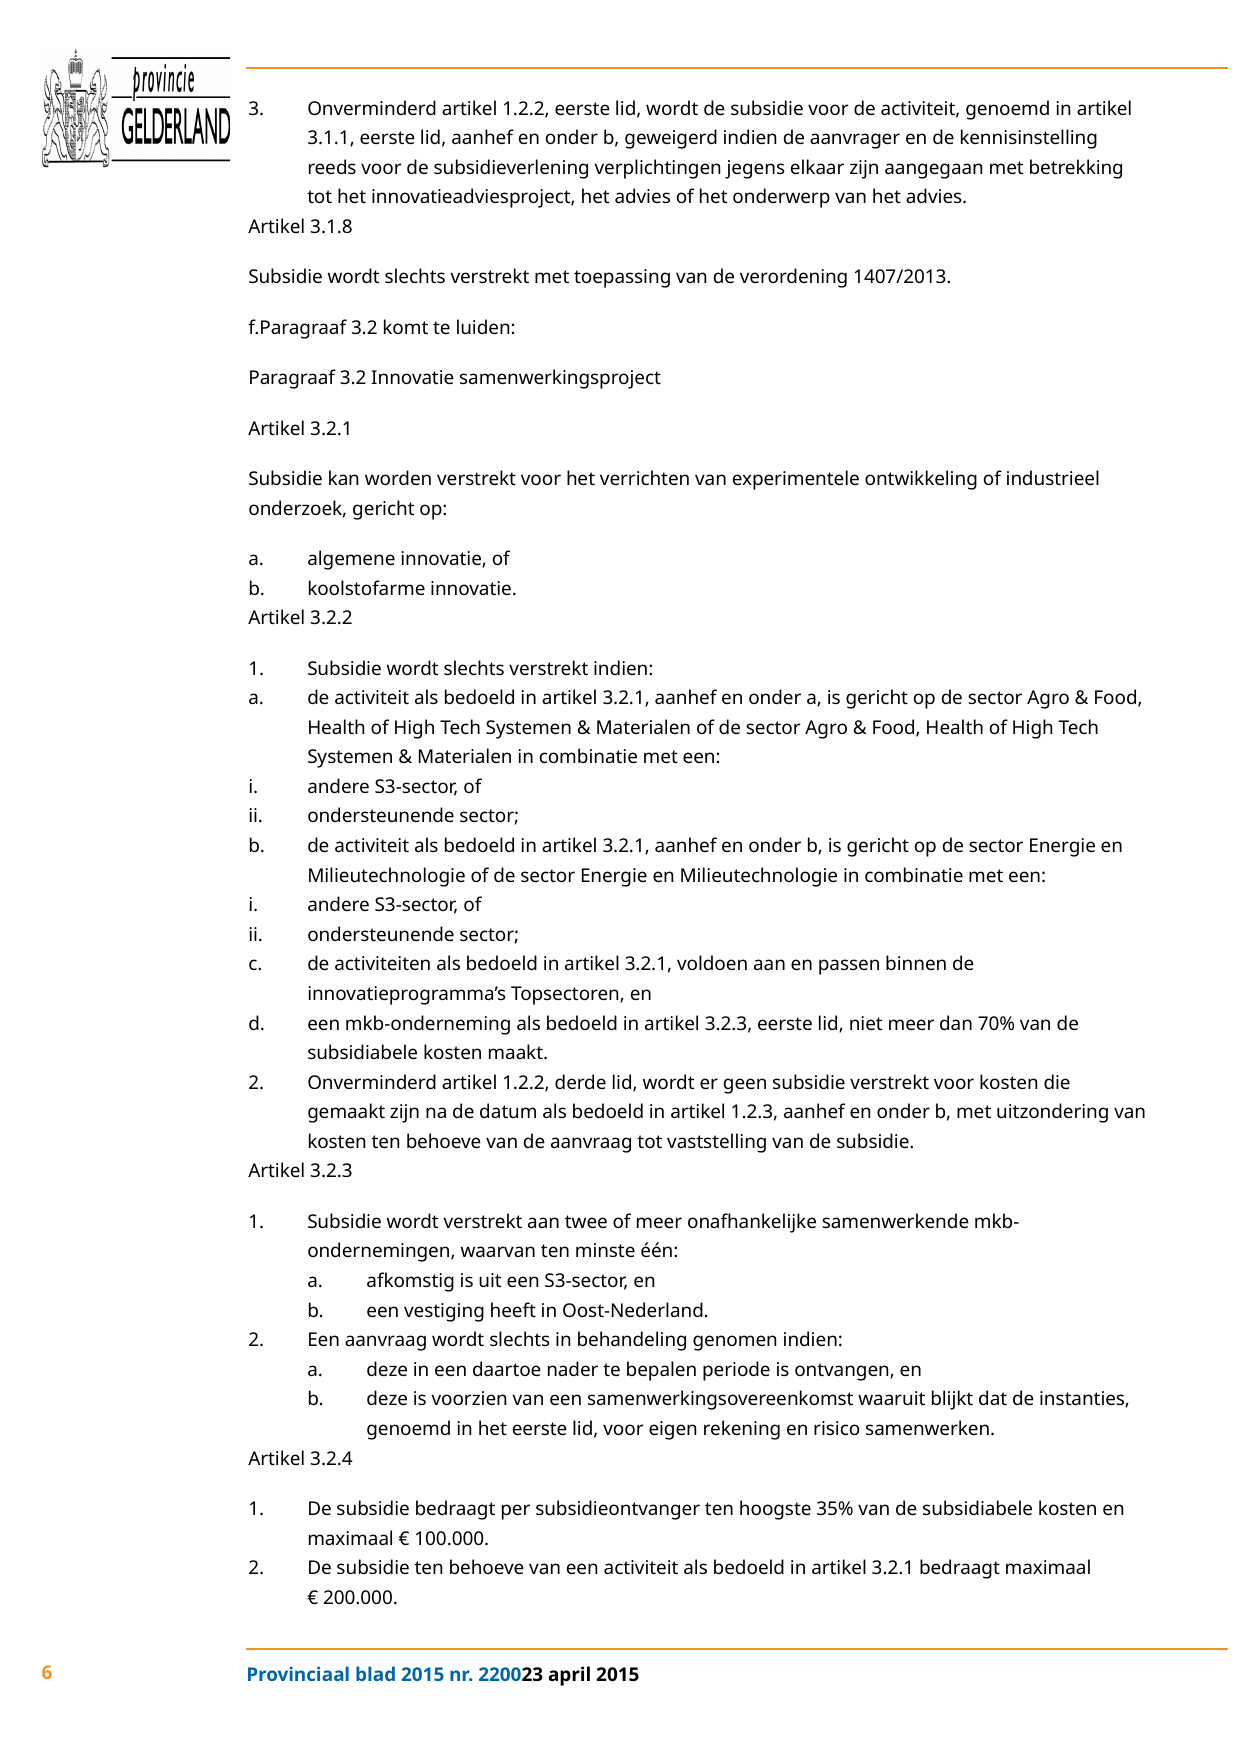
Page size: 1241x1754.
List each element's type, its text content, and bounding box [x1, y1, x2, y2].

list Onverminderd artikel 1.2.2, derde lid, wordt er geen subsidie verstrekt voor kosten die gemaakt zijn na de datum als bedoeld in artikel 1.2.3, aanhef en onder b, met uitzondering van kosten ten behoeve van de aanvraag tot vaststelling van de subsidie. [248, 1069, 1152, 1154]
list Subsidie wordt verstrekt aan twee of meer onafhankelijke samenwerkende mkb-ondernemingen, waarvan ten minste één: [248, 1208, 1152, 1263]
list Onverminderd artikel 1.2.2, eerste lid, wordt de subsidie voor de activiteit, genoemd in artikel 3.1.1, eerste lid, aanhef en onder b, geweigerd indien de aanvrager en de kennisinstelling reeds voor de subsidieverlening verplichtingen jegens elkaar zijn aangegaan met betrekking tot het innovatieadviesproject, het advies of het onderwerp van het advies. [248, 95, 1152, 209]
list Subsidie wordt slechts verstrekt indien: [248, 655, 1152, 681]
list een vestiging heeft in Oost-Nederland. [307, 1297, 1152, 1323]
text Artikel 3.1.8 [248, 213, 1152, 239]
list andere S3-sector, of [248, 891, 1152, 917]
text Artikel 3.2.3 [248, 1158, 1152, 1183]
text Subsidie kan worden verstrekt voor het verrichten van experimentele ontwikkeling of industrieel onderzoek, gericht op: [248, 465, 1152, 521]
list een mkb-onderneming als bedoeld in artikel 3.2.3, eerste lid, niet meer dan 70% van de subsidiabele kosten maakt. [248, 1010, 1152, 1065]
list afkomstig is uit een S3-sector, en [307, 1267, 1152, 1293]
text f.Paragraaf 3.2 komt te luiden: [248, 314, 1152, 340]
list de activiteit als bedoeld in artikel 3.2.1, aanhef en onder a, is gericht op de sector Agro & Food, Health of High Tech Systemen & Materialen of de sector Agro & Food, Health of High Tech Systemen & Materialen in combinatie met een: [248, 684, 1152, 769]
list Een aanvraag wordt slechts in behandeling genomen indien: [248, 1326, 1152, 1352]
text Artikel 3.2.1 [248, 415, 1152, 441]
list ondersteunende sector; [248, 803, 1152, 828]
text Subsidie wordt slechts verstrekt met toepassing van de verordening 1407/2013. [248, 263, 1152, 289]
list deze is voorzien van een samenwerkingsovereenkomst waaruit blijkt dat de instanties, genoemd in het eerste lid, voor eigen rekening en risico samenwerken. [307, 1386, 1152, 1441]
list algemene innovatie, of [248, 545, 1152, 571]
list andere S3-sector, of [248, 773, 1152, 799]
text Artikel 3.2.4 [248, 1445, 1152, 1471]
list de activiteit als bedoeld in artikel 3.2.1, aanhef en onder b, is gericht op de sector Energie en Milieutechnologie of de sector Energie en Milieutechnologie in combinatie met een: [248, 832, 1152, 888]
list De subsidie ten behoeve van een activiteit als bedoeld in artikel 3.2.1 bedraagt maximaal € 200.000. [248, 1554, 1152, 1610]
text Artikel 3.2.2 [248, 604, 1152, 630]
picture [41, 47, 231, 172]
text Paragraaf 3.2 Innovatie samenwerkingsproject [248, 364, 1152, 390]
list ondersteunende sector; [248, 921, 1152, 947]
list de activiteiten als bedoeld in artikel 3.2.1, voldoen aan en passen binnen de innovatieprogramma’s Topsectoren, en [248, 951, 1152, 1006]
list De subsidie bedraagt per subsidieontvanger ten hoogste 35% van de subsidiabele kosten en maximaal € 100.000. [248, 1495, 1152, 1551]
list deze in een daartoe nader te bepalen periode is ontvangen, en [307, 1356, 1152, 1382]
list koolstofarme innovatie. [248, 575, 1152, 601]
